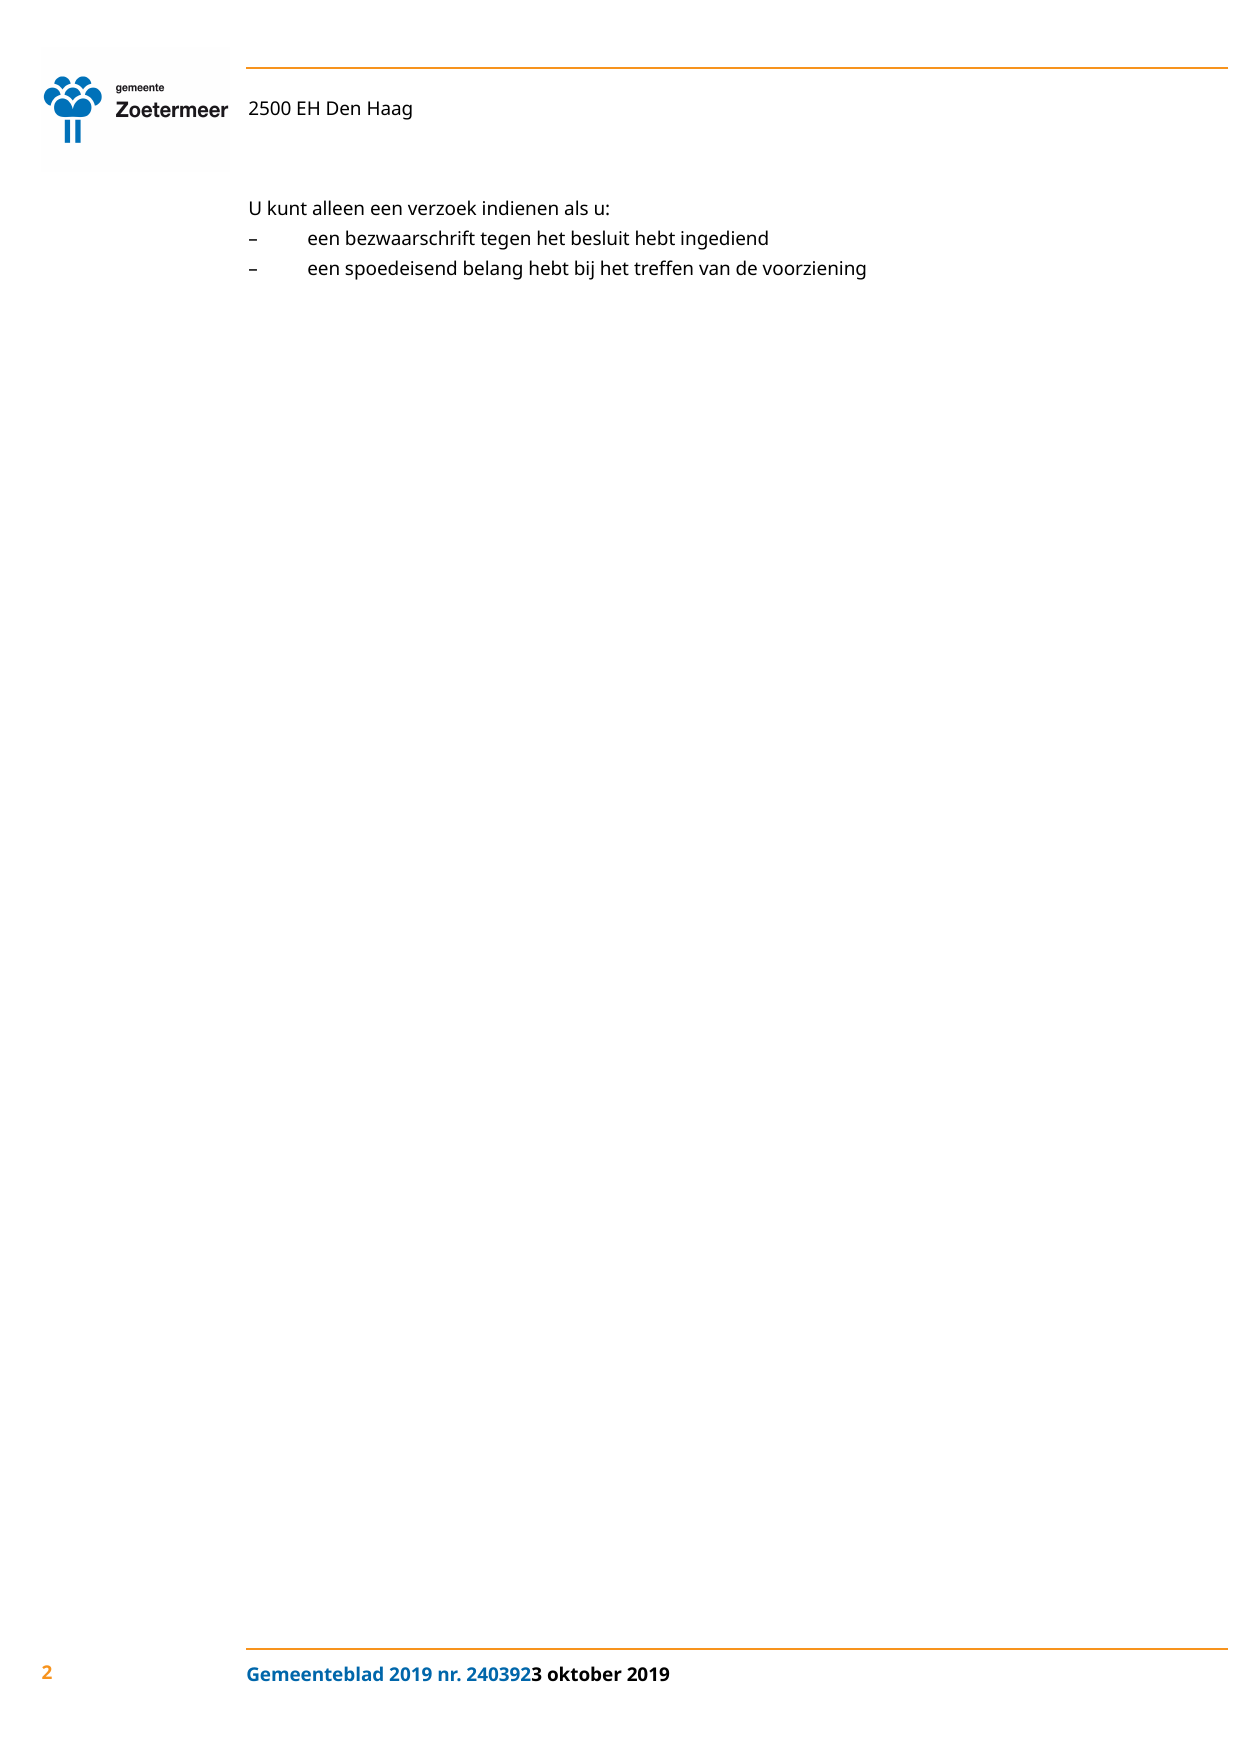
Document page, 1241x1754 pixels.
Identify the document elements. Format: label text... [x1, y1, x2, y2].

list een spoedeisend belang hebt bij het treffen van de voorziening [248, 255, 1152, 281]
list een bezwaarschrift tegen het besluit hebt ingediend [248, 225, 1152, 251]
text 2500 EH Den Haag [248, 95, 1152, 121]
picture [41, 47, 231, 172]
text U kunt alleen een verzoek indienen als u: [248, 196, 1152, 221]
